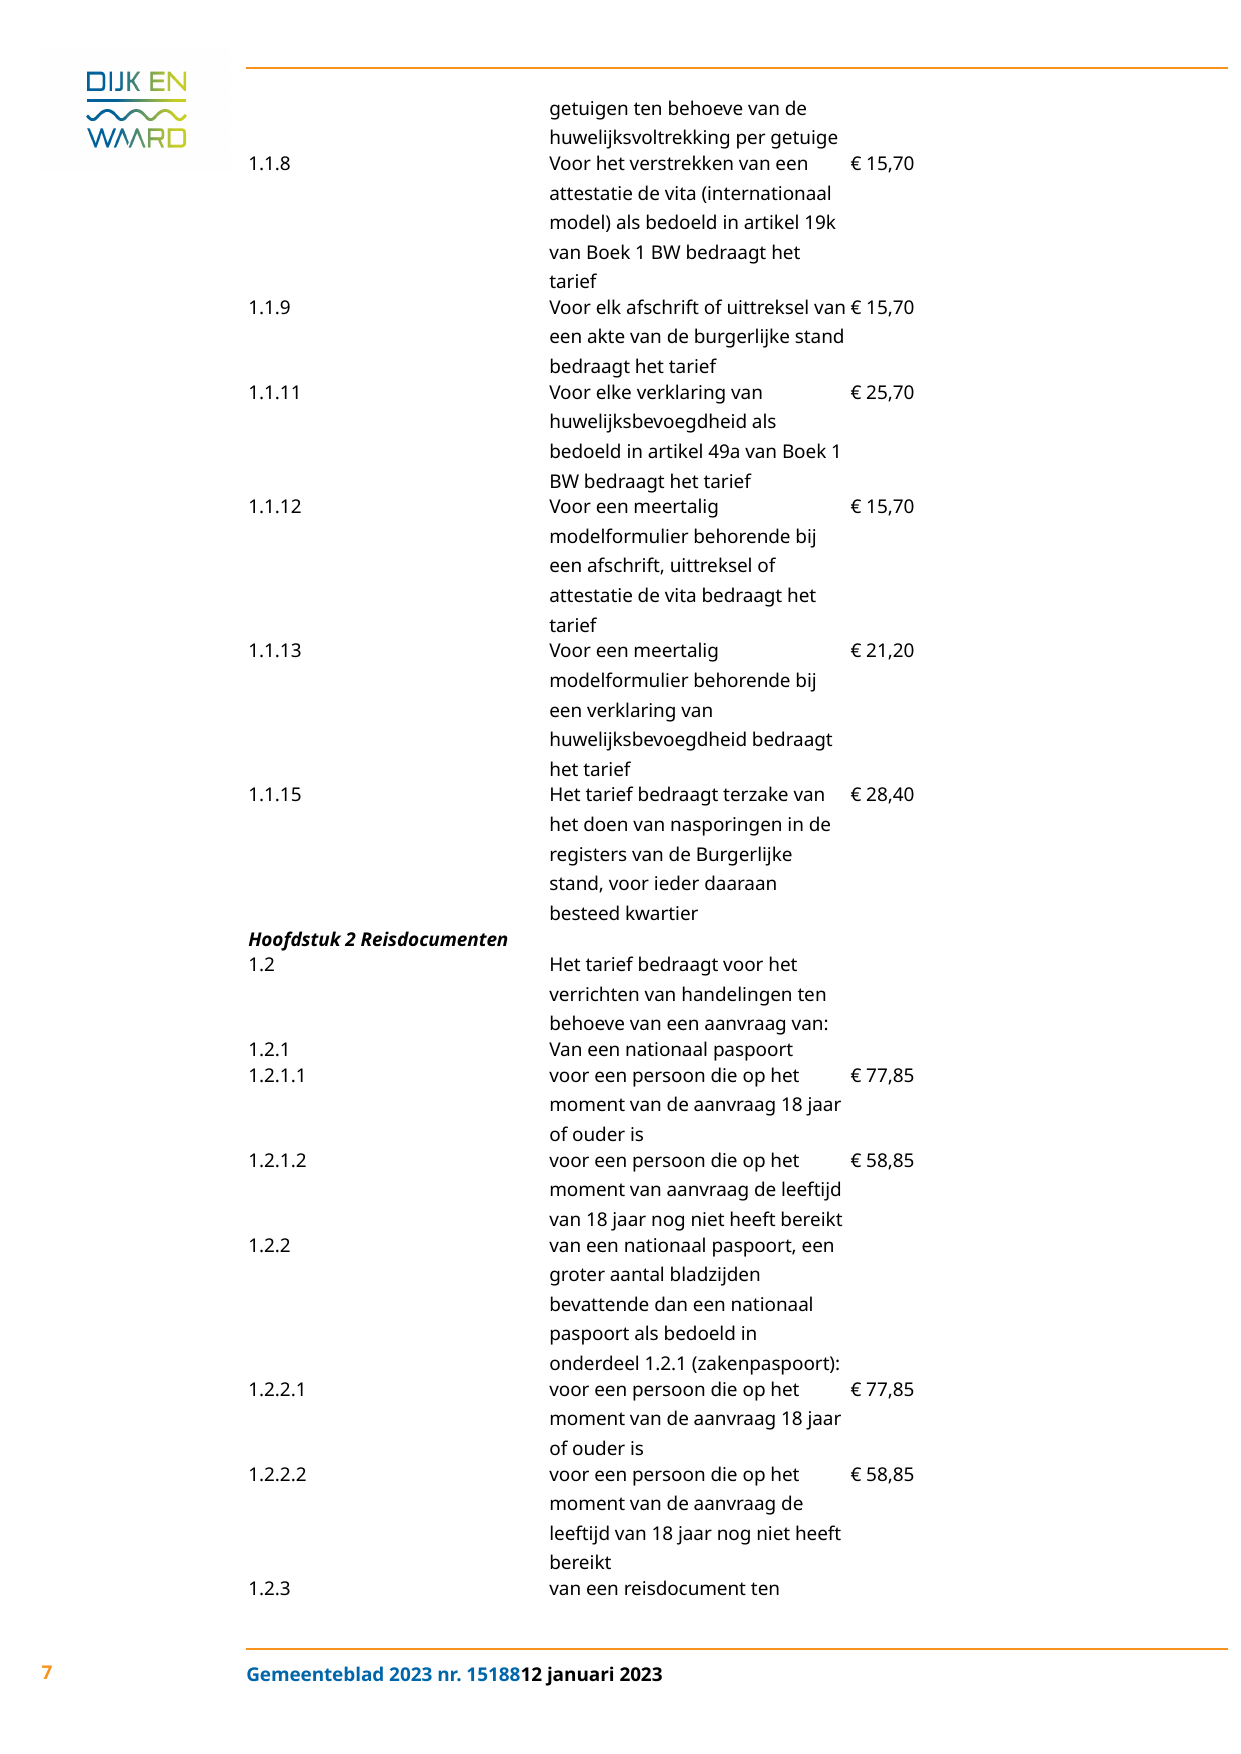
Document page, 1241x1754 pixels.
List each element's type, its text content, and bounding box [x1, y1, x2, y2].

table_cell € 15,70 [850, 294, 1152, 379]
table_cell 1.1.15 [248, 782, 549, 926]
table_cell € 58,85 [850, 1461, 1152, 1575]
table_cell 1.1.11 [248, 379, 549, 493]
table_cell Het tarief bedraagt voor het verrichten van handelingen ten behoeve van een aanvraag van: [549, 951, 850, 1036]
table_cell [248, 95, 549, 150]
table_cell 1.2.2.2 [248, 1461, 549, 1575]
table_cell [850, 951, 1152, 1036]
table_cell van een reisdocument ten [549, 1575, 850, 1601]
table_cell € 77,85 [850, 1062, 1152, 1147]
table_cell 1.2 [248, 951, 549, 1036]
table_cell voor een persoon die op het moment van de aanvraag 18 jaar of ouder is [549, 1376, 850, 1461]
table_cell € 21,20 [850, 638, 1152, 782]
table_cell 1.1.9 [248, 294, 549, 379]
table_cell Hoofdstuk 2 Reisdocumenten [248, 926, 1152, 951]
picture [41, 47, 231, 172]
table_cell [850, 1575, 1152, 1601]
table_cell Van een nationaal paspoort [549, 1036, 850, 1062]
table_cell 1.1.12 [248, 494, 549, 638]
table_cell Voor een meertalig modelformulier behorende bij een afschrift, uittreksel of attestatie de vita bedraagt het tarief [549, 494, 850, 638]
table_cell € 77,85 [850, 1376, 1152, 1461]
table_cell 1.2.2 [248, 1232, 549, 1376]
table_cell [850, 1232, 1152, 1376]
table_cell Het tarief bedraagt terzake van het doen van nasporingen in de registers van de Burgerlijke stand, voor ieder daaraan besteed kwartier [549, 782, 850, 926]
table_cell Voor het verstrekken van een attestatie de vita (internationaal model) als bedoeld in artikel 19k van Boek 1 BW bedraagt het tarief [549, 150, 850, 294]
table_cell getuigen ten behoeve van de huwelijksvoltrekking per getuige [549, 95, 850, 150]
table_cell [850, 1036, 1152, 1062]
table_cell 1.2.2.1 [248, 1376, 549, 1461]
table_cell voor een persoon die op het moment van aanvraag de leeftijd van 18 jaar nog niet heeft bereikt [549, 1147, 850, 1232]
table_cell € 58,85 [850, 1147, 1152, 1232]
table_cell 1.2.1 [248, 1036, 549, 1062]
table_cell Voor een meertalig modelformulier behorende bij een verklaring van huwelijksbevoegdheid bedraagt het tarief [549, 638, 850, 782]
table_cell 1.2.3 [248, 1575, 549, 1601]
table_cell € 15,70 [850, 150, 1152, 294]
table_cell € 25,70 [850, 379, 1152, 493]
table_cell 1.1.8 [248, 150, 549, 294]
table_cell 1.2.1.1 [248, 1062, 549, 1147]
table_cell € 28,40 [850, 782, 1152, 926]
table_cell Voor elke verklaring van huwelijksbevoegdheid als bedoeld in artikel 49a van Boek 1 BW bedraagt het tarief [549, 379, 850, 493]
table_cell Voor elk afschrift of uittreksel van een akte van de burgerlijke stand bedraagt het tarief [549, 294, 850, 379]
table_cell 1.2.1.2 [248, 1147, 549, 1232]
table_cell [850, 95, 1152, 150]
table_cell voor een persoon die op het moment van de aanvraag 18 jaar of ouder is [549, 1062, 850, 1147]
table_cell van een nationaal paspoort, een groter aantal bladzijden bevattende dan een nationaal paspoort als bedoeld in onderdeel 1.2.1 (zakenpaspoort): [549, 1232, 850, 1376]
table_cell voor een persoon die op het moment van de aanvraag de leeftijd van 18 jaar nog niet heeft bereikt [549, 1461, 850, 1575]
table_cell 1.1.13 [248, 638, 549, 782]
table_cell € 15,70 [850, 494, 1152, 638]
